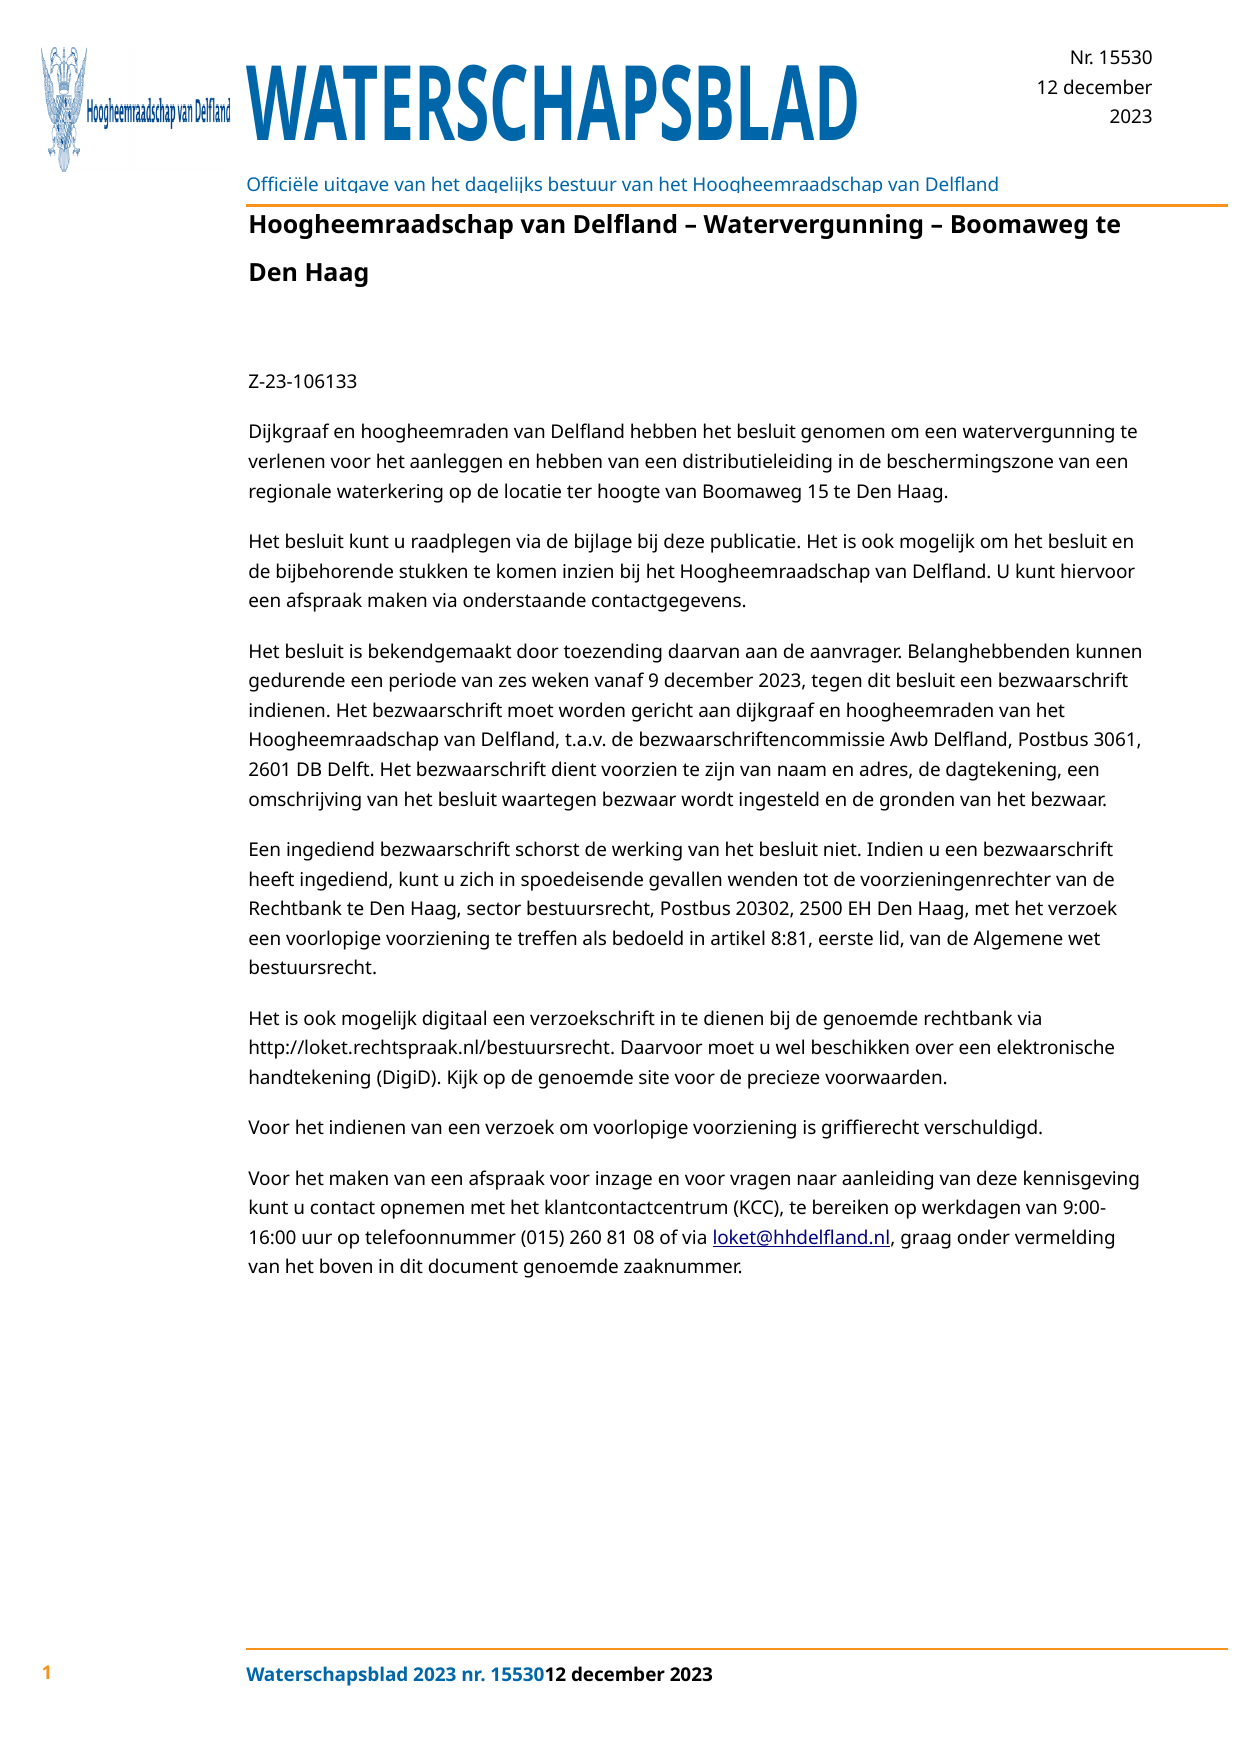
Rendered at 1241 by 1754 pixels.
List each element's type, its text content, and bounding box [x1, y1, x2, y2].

text Voor het maken van een afspraak voor inzage en voor vragen naar aanleiding van deze kennisgeving kunt u contact opnemen met het klantcontactcentrum (KCC), te bereiken op werkdagen van 9:00-16:00 uur op telefoonnummer (015) 260 81 08 of via loket@hhdelfland.nl, graag onder vermelding van het boven in dit document genoemde zaaknummer. [248, 1165, 1152, 1279]
text Het besluit is bekendgemaakt door toezending daarvan aan de aanvrager. Belanghebbenden kunnen gedurende een periode van zes weken vanaf 9 december 2023, tegen dit besluit een bezwaarschrift indienen. Het bezwaarschrift moet worden gericht aan dijkgraaf en hoogheemraden van het Hoogheemraadschap van Delfland, t.a.v. de bezwaarschriftencommissie Awb Delfland, Postbus 3061, 2601 DB Delft. Het bezwaarschrift dient voorzien te zijn van naam en adres, de dagtekening, een omschrijving van het besluit waartegen bezwaar wordt ingesteld en de gronden van het bezwaar. [248, 638, 1152, 812]
picture [41, 47, 231, 172]
text Hoogheemraadschap van Delfland – Watervergunning – Boomaweg te Den Haag [248, 207, 1152, 288]
text Een ingediend bezwaarschrift schorst de werking van het besluit niet. Indien u een bezwaarschrift heeft ingediend, kunt u zich in spoedeisende gevallen wenden tot de voorzieningenrechter van de Rechtbank te Den Haag, sector bestuursrecht, Postbus 20302, 2500 EH Den Haag, met het verzoek een voorlopige voorziening te treffen als bedoeld in artikel 8:81, eerste lid, van de Algemene wet bestuursrecht. [248, 836, 1152, 980]
text Z-23-106133 [248, 368, 1152, 394]
text Voor het indienen van een verzoek om voorlopige voorziening is griffierecht verschuldigd. [248, 1114, 1152, 1140]
text Dijkgraaf en hoogheemraden van Delfland hebben het besluit genomen om een watervergunning te verlenen voor het aanleggen en hebben van een distributieleiding in de beschermingszone van een regionale waterkering op de locatie ter hoogte van Boomaweg 15 te Den Haag. [248, 419, 1152, 504]
text Het besluit kunt u raadplegen via de bijlage bij deze publicatie. Het is ook mogelijk om het besluit en de bijbehorende stukken te komen inzien bij het Hoogheemraadschap van Delfland. U kunt hiervoor een afspraak maken via onderstaande contactgegevens. [248, 528, 1152, 613]
text Het is ook mogelijk digitaal een verzoekschrift in te dienen bij de genoemde rechtbank via http://loket.rechtspraak.nl/bestuursrecht. Daarvoor moet u wel beschikken over een elektronische handtekening (DigiD). Kijk op de genoemde site voor de precieze voorwaarden. [248, 1005, 1152, 1090]
